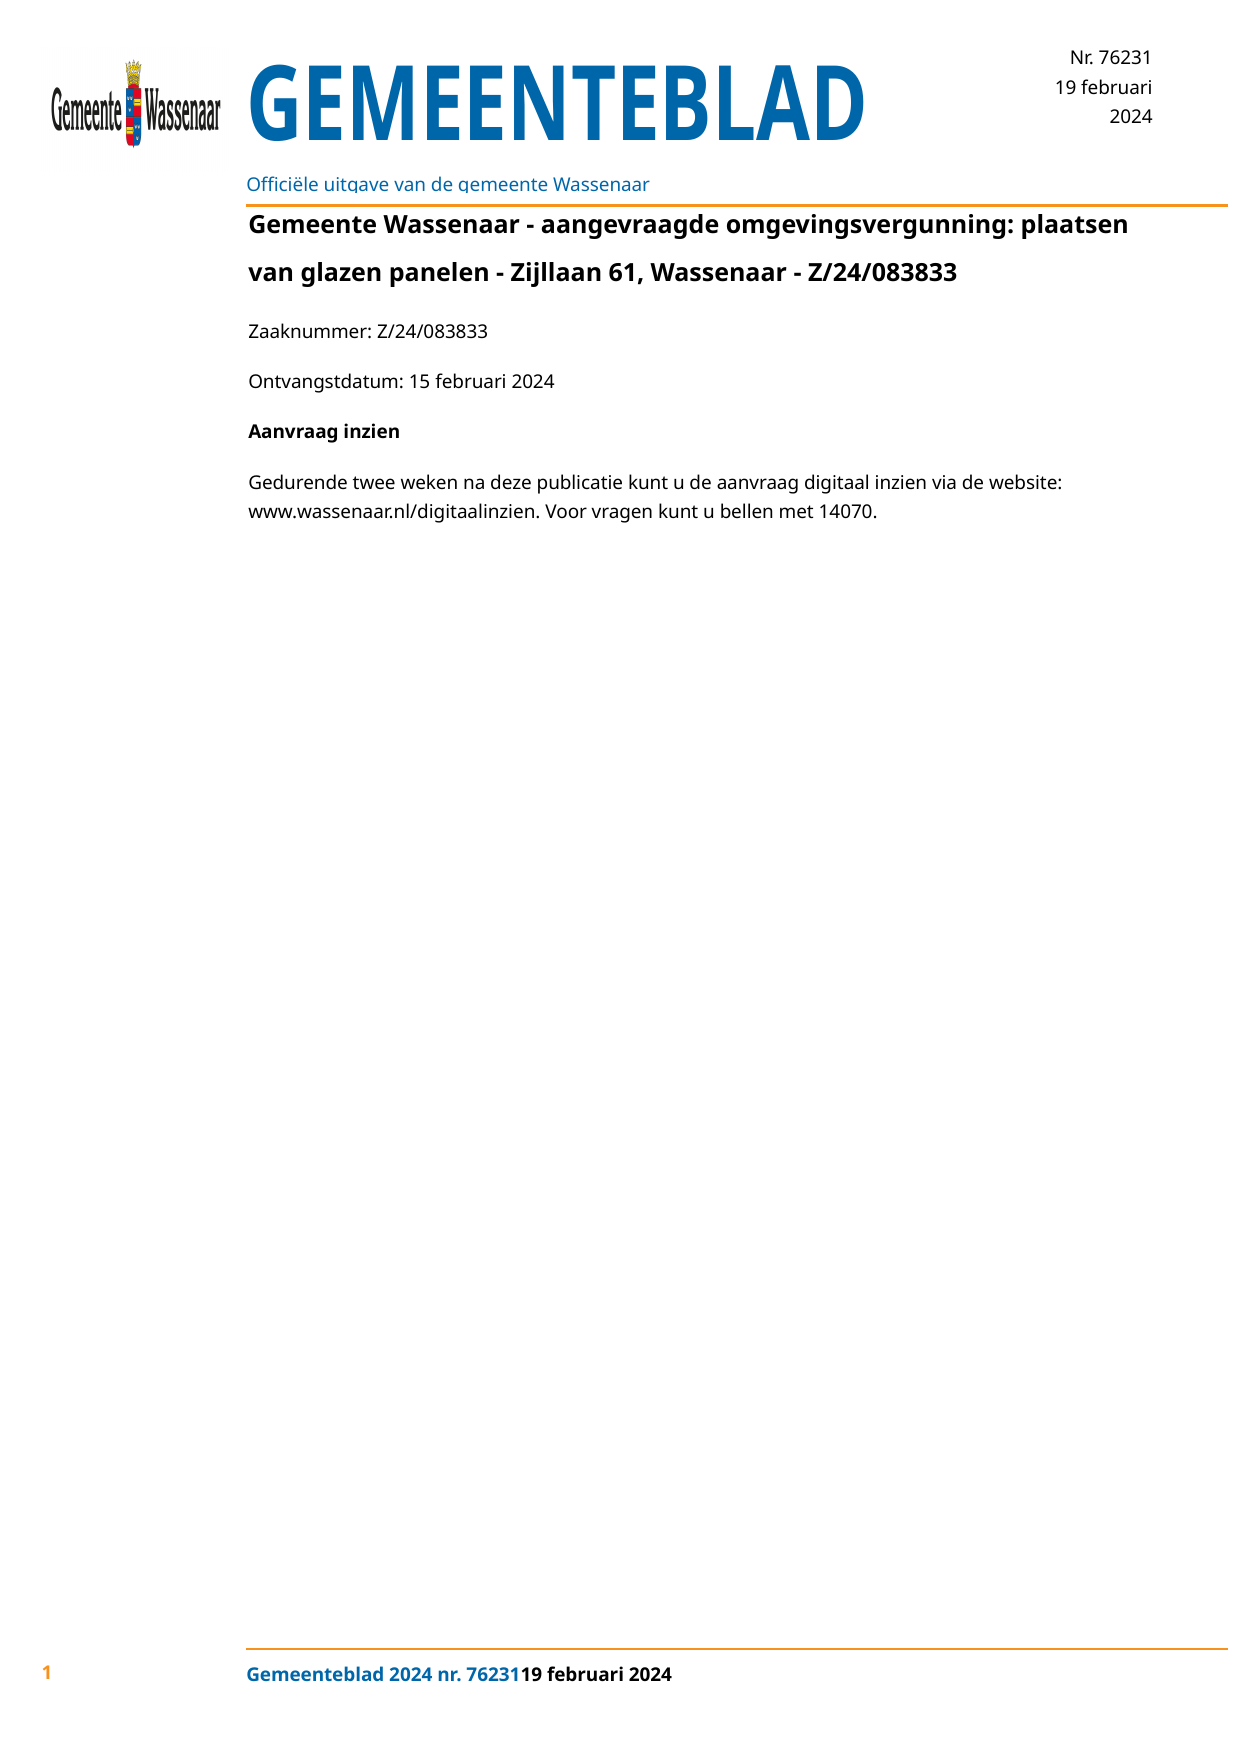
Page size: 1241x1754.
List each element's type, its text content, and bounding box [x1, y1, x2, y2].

text Ontvangstdatum: 15 februari 2024 [248, 368, 1152, 394]
text Zaaknummer: Z/24/083833 [248, 318, 1152, 344]
text Gedurende twee weken na deze publicatie kunt u de aanvraag digitaal inzien via de website: www.wassenaar.nl/digitaalinzien. Voor vragen kunt u bellen met 14070. [248, 469, 1152, 524]
text Aanvraag inzien [248, 419, 1152, 444]
picture [41, 47, 231, 172]
text Gemeente Wassenaar - aangevraagde omgevingsvergunning: plaatsen van glazen panelen - Zijllaan 61, Wassenaar - Z/24/083833 [248, 207, 1152, 288]
